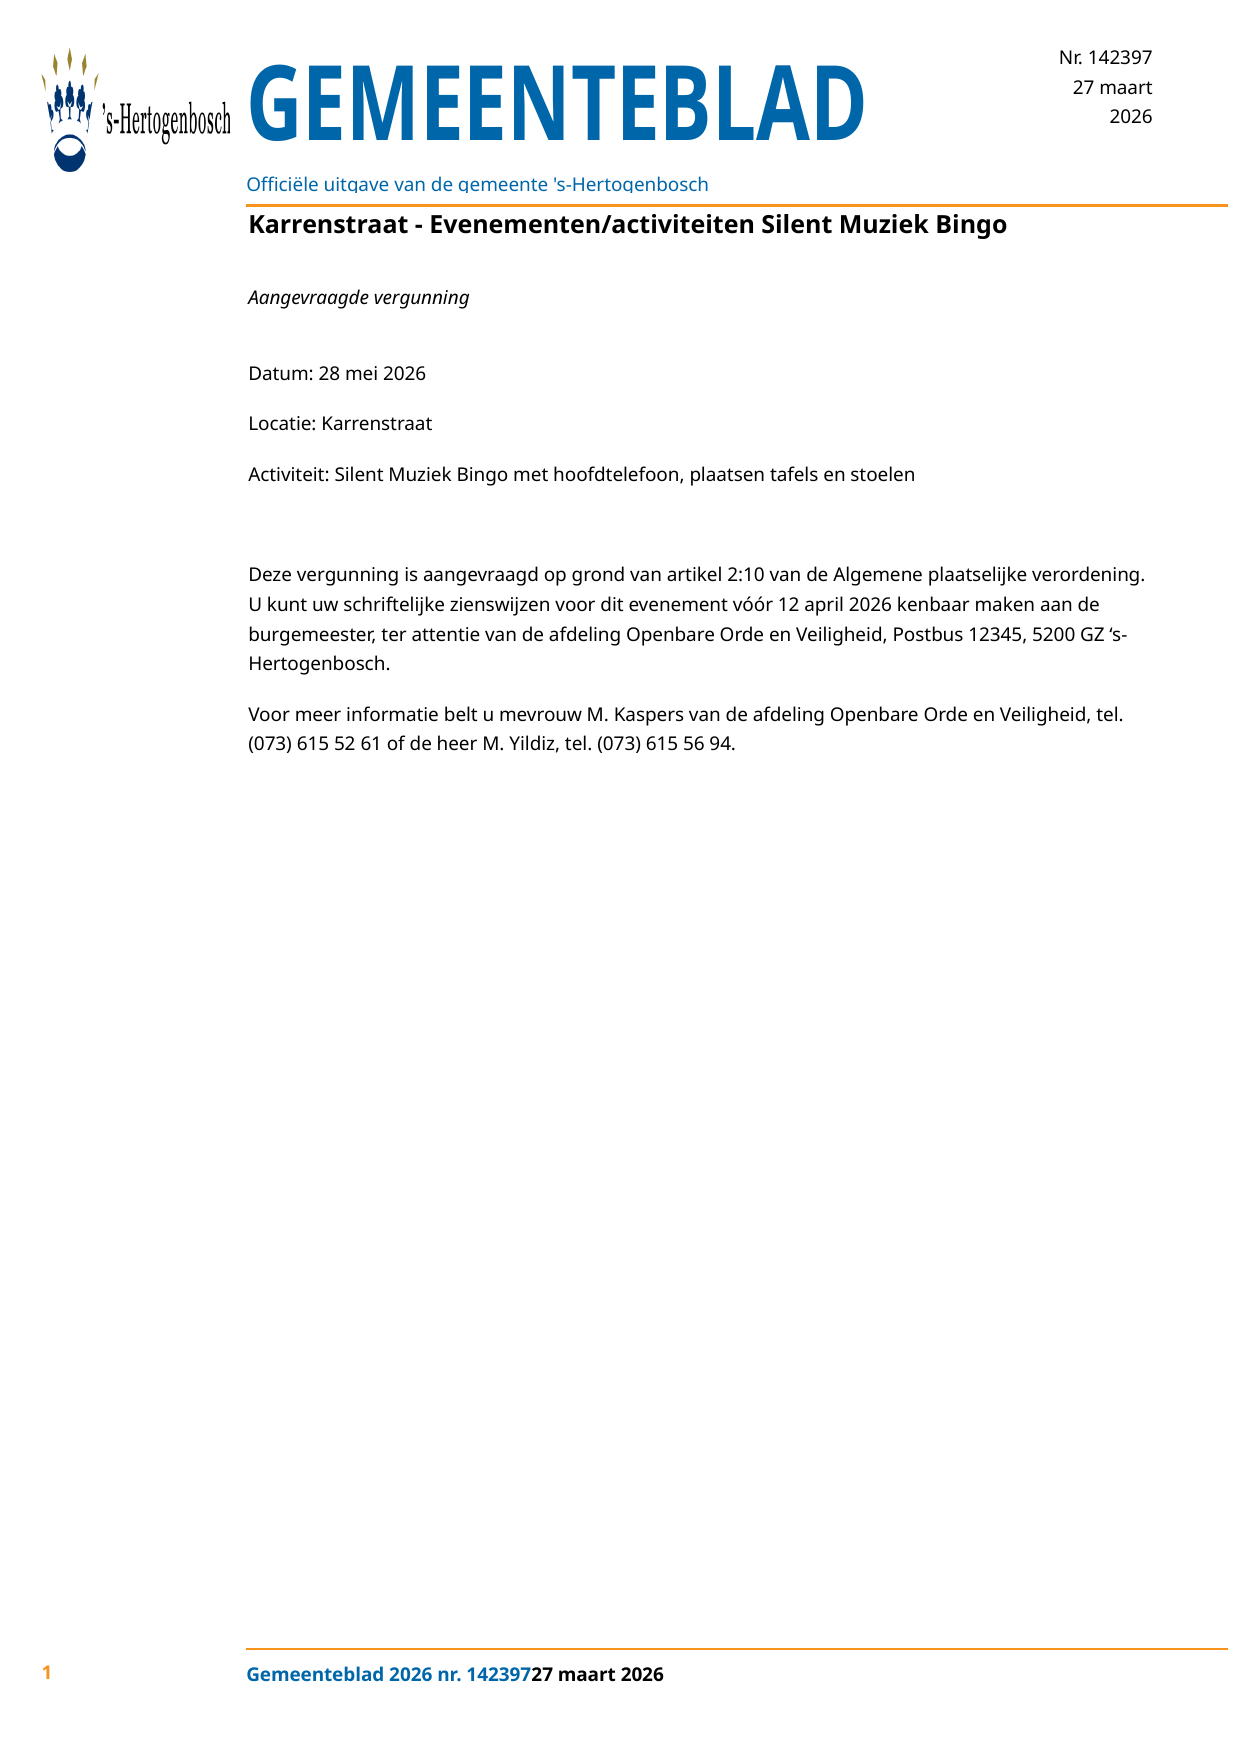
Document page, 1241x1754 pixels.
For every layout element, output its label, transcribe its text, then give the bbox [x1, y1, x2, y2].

text Karrenstraat - Evenementen/activiteiten Silent Muziek Bingo [248, 207, 1152, 241]
text Datum: 28 mei 2026 [248, 360, 1152, 386]
text Locatie: Karrenstraat [248, 410, 1152, 436]
text Voor meer informatie belt u mevrouw M. Kaspers van de afdeling Openbare Orde en Veiligheid, tel. (073) 615 52 61 of de heer M. Yildiz, tel. (073) 615 56 94. [248, 701, 1152, 756]
text Deze vergunning is aangevraagd op grond van artikel 2:10 van de Algemene plaatselijke verordening. U kunt uw schriftelijke zienswijzen voor dit evenement vóór 12 april 2026 kenbaar maken aan de burgemeester, ter attentie van de afdeling Openbare Orde en Veiligheid, Postbus 12345, 5200 GZ ‘s-Hertogenbosch. [248, 562, 1152, 676]
text Aangevraagde vergunning [248, 284, 1152, 309]
picture [41, 47, 231, 172]
text Activiteit: Silent Muziek Bingo met hoofdtelefoon, plaatsen tafels en stoelen [248, 461, 1152, 487]
